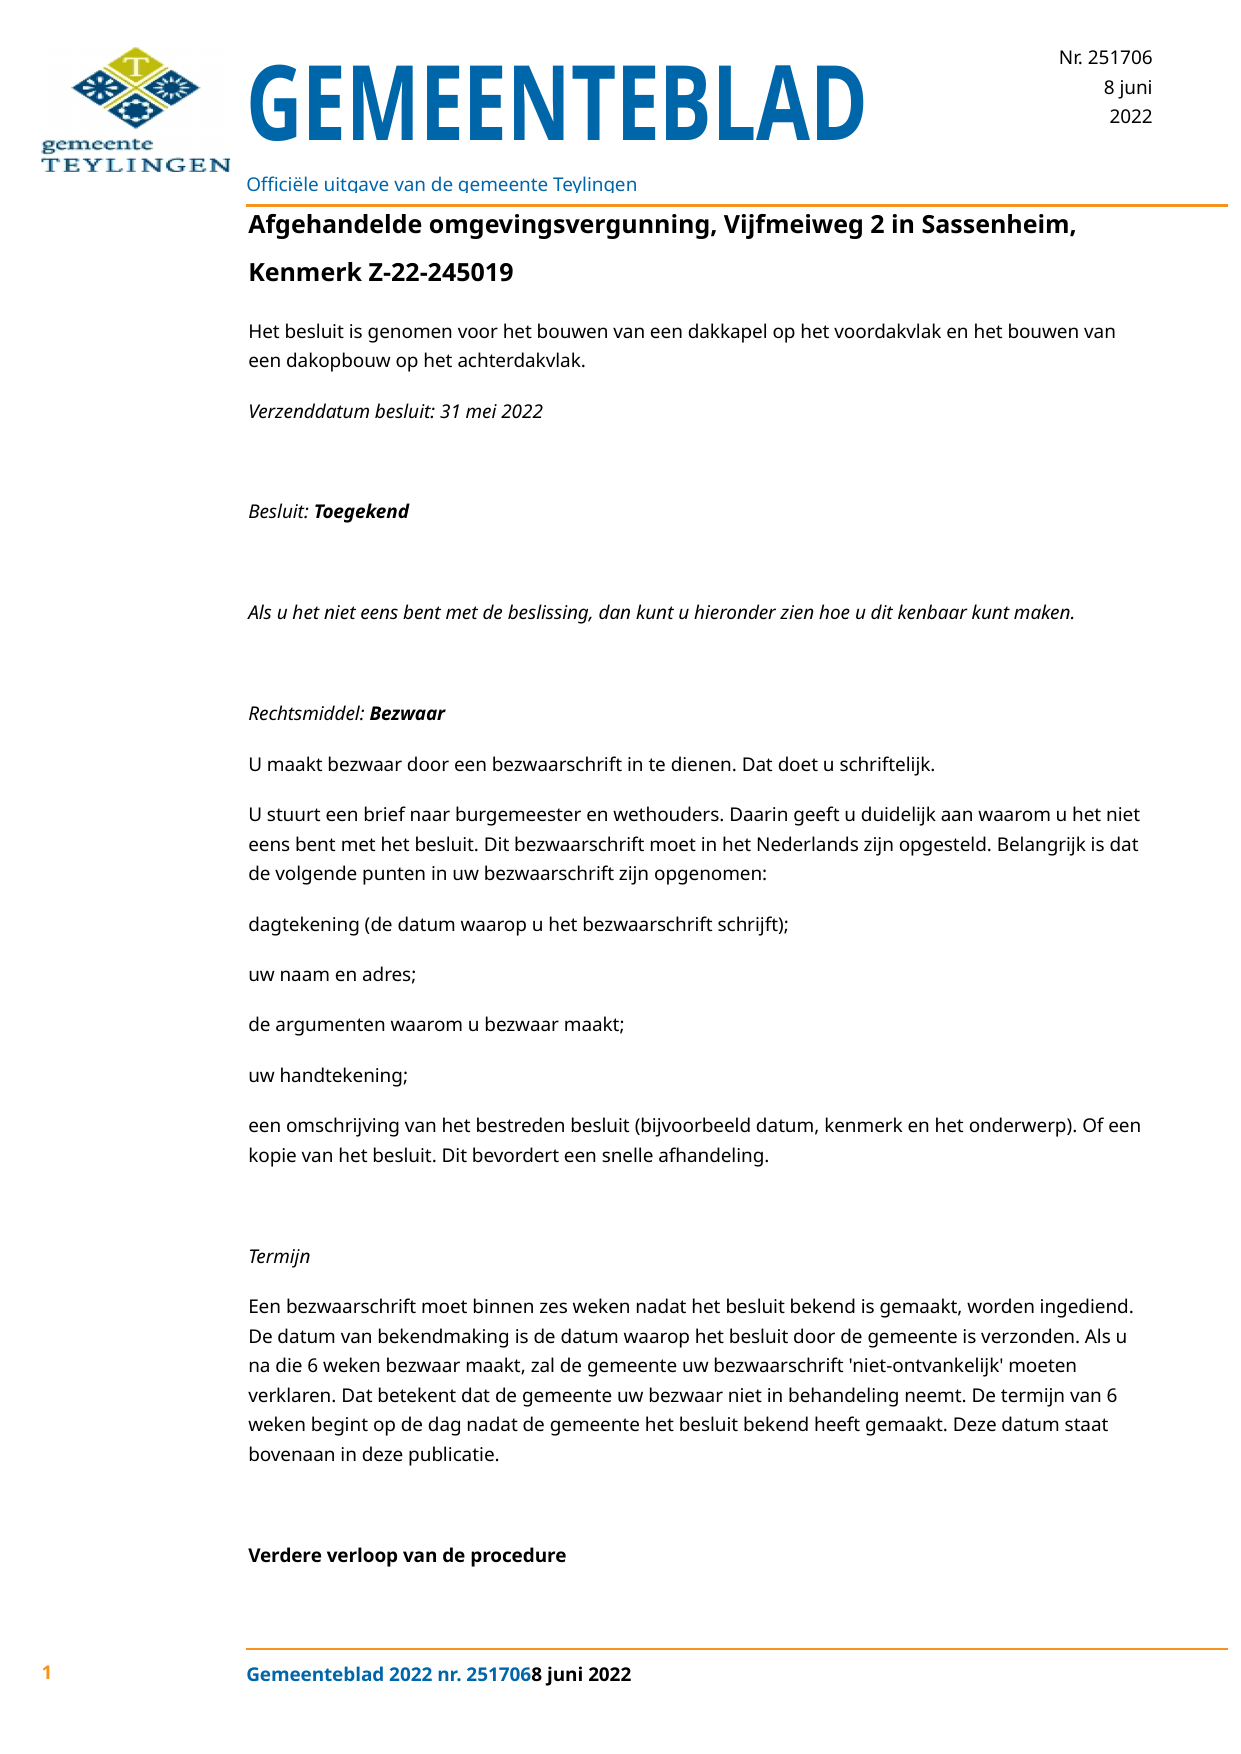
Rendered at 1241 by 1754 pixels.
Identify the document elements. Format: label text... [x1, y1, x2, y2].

text uw handtekening; [248, 1062, 1152, 1088]
text Het besluit is genomen voor het bouwen van een dakkapel op het voordakvlak en het bouwen van een dakopbouw op het achterdakvlak. [248, 318, 1152, 373]
text Verdere verloop van de procedure [248, 1542, 1152, 1568]
text Verzenddatum besluit: 31 mei 2022 [248, 398, 1152, 424]
text Afgehandelde omgevingsvergunning, Vijfmeiweg 2 in Sassenheim, Kenmerk Z-22-245019 [248, 207, 1152, 288]
text uw naam en adres; [248, 961, 1152, 987]
text U maakt bezwaar door een bezwaarschrift in te dienen. Dat doet u schriftelijk. [248, 751, 1152, 777]
text Besluit: Toegekend [248, 499, 1152, 524]
text een omschrijving van het bestreden besluit (bijvoorbeeld datum, kenmerk en het onderwerp). Of een kopie van het besluit. Dit bevordert een snelle afhandeling. [248, 1112, 1152, 1168]
text U stuurt een brief naar burgemeester en wethouders. Daarin geeft u duidelijk aan waarom u het niet eens bent met het besluit. Dit bezwaarschrift moet in het Nederlands zijn opgesteld. Belangrijk is dat de volgende punten in uw bezwaarschrift zijn opgenomen: [248, 801, 1152, 886]
text Termijn [248, 1243, 1152, 1269]
text Als u het niet eens bent met de beslissing, dan kunt u hieronder zien hoe u dit kenbaar kunt maken. [248, 599, 1152, 625]
text de argumenten waarom u bezwaar maakt; [248, 1012, 1152, 1037]
text Een bezwaarschrift moet binnen zes weken nadat het besluit bekend is gemaakt, worden ingediend. De datum van bekendmaking is de datum waarop het besluit door de gemeente is verzonden. Als u na die 6 weken bezwaar maakt, zal de gemeente uw bezwaarschrift 'niet-ontvankelijk' moeten verklaren. Dat betekent dat de gemeente uw bezwaar niet in behandeling neemt. De termijn van 6 weken begint op de dag nadat de gemeente het besluit bekend heeft gemaakt. Deze datum staat bovenaan in deze publicatie. [248, 1293, 1152, 1467]
text dagtekening (de datum waarop u het bezwaarschrift schrijft); [248, 911, 1152, 937]
text Rechtsmiddel: Bezwaar [248, 700, 1152, 726]
picture [41, 47, 231, 172]
